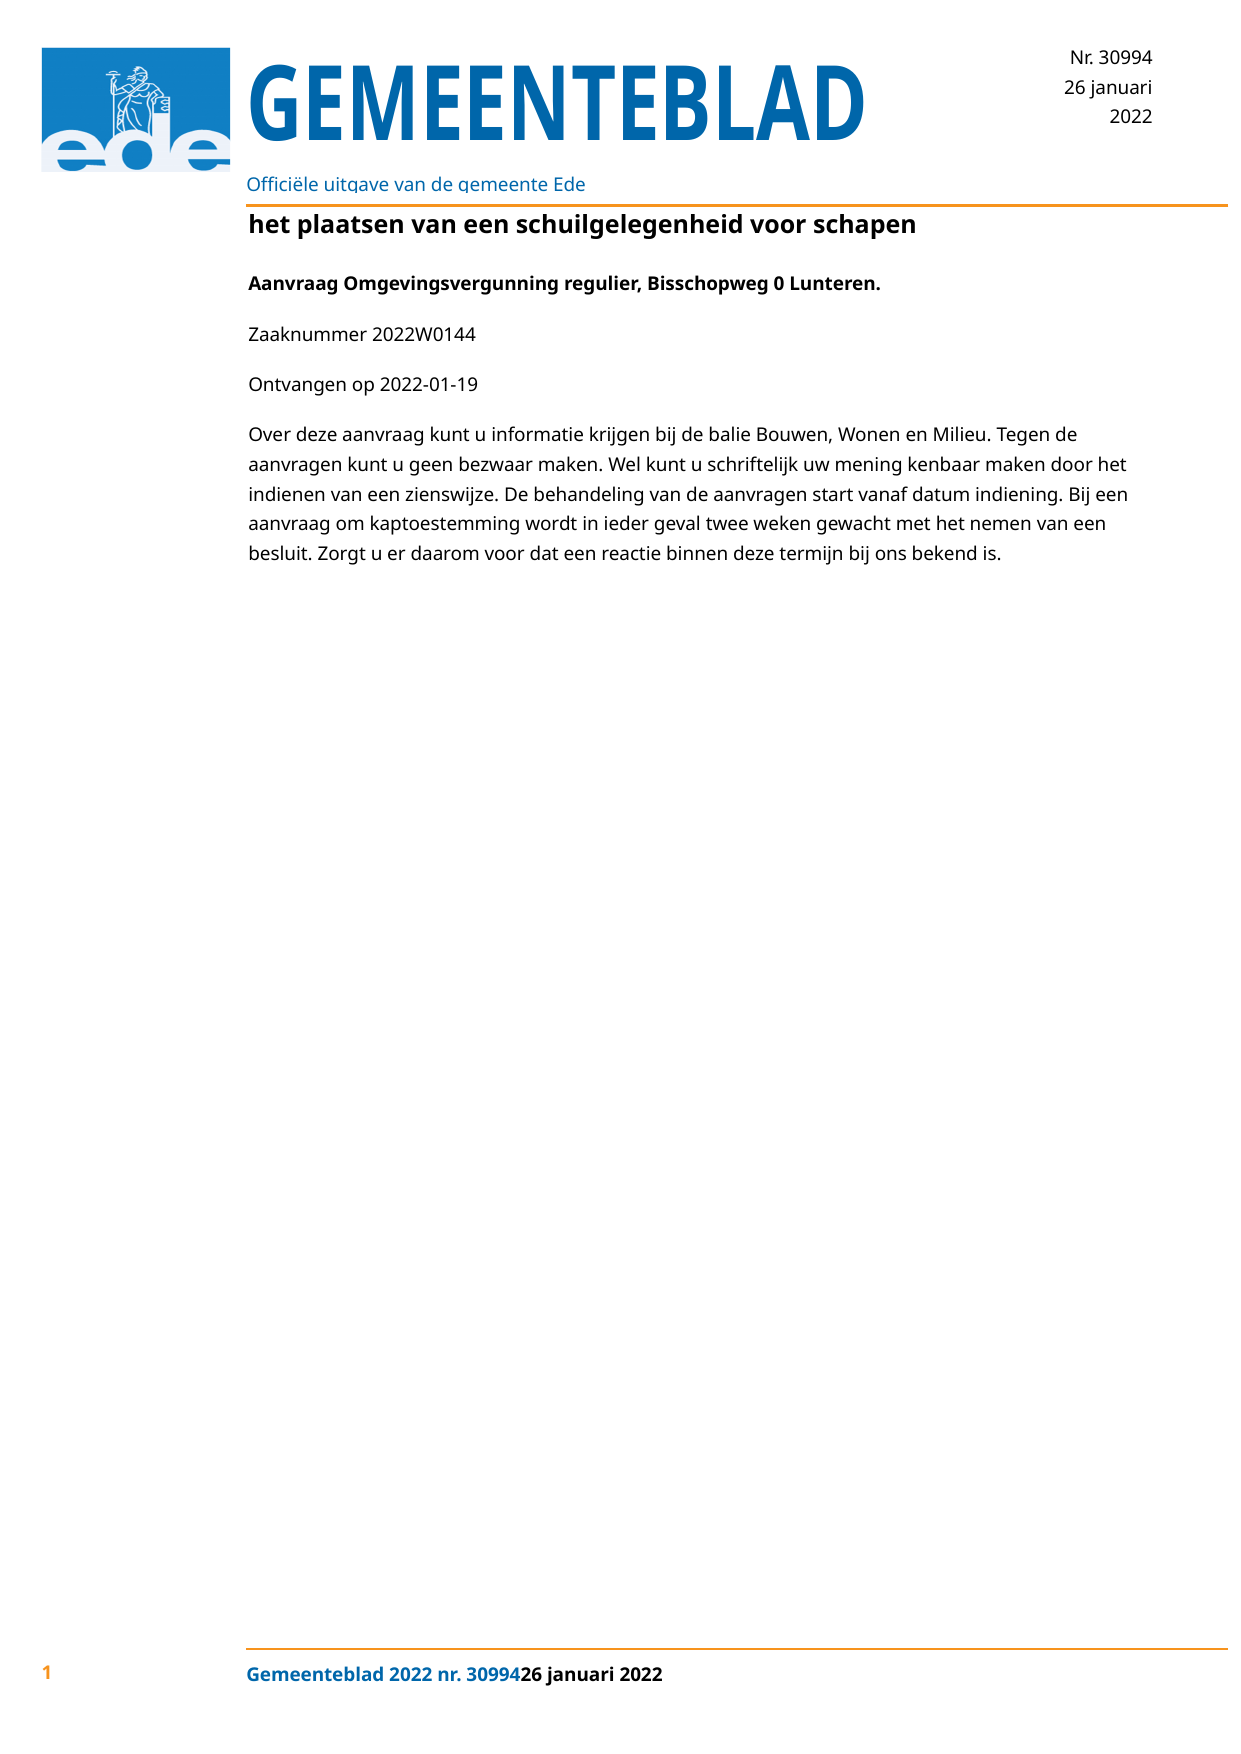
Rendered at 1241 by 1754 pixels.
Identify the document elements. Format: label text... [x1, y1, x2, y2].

text Ontvangen op 2022-01-19 [248, 371, 1152, 397]
text Aanvraag Omgevingsvergunning regulier, Bisschopweg 0 Lunteren. [248, 270, 1152, 296]
text het plaatsen van een schuilgelegenheid voor schapen [248, 207, 1152, 241]
text Over deze aanvraag kunt u informatie krijgen bij de balie Bouwen, Wonen en Milieu. Tegen de aanvragen kunt u geen bezwaar maken. Wel kunt u schriftelijk uw mening kenbaar maken door het indienen van een zienswijze. De behandeling van de aanvragen start vanaf datum indiening. Bij een aanvraag om kaptoestemming wordt in ieder geval twee weken gewacht met het nemen van een besluit. Zorgt u er daarom voor dat een reactie binnen deze termijn bij ons bekend is. [248, 422, 1152, 566]
text Zaaknummer 2022W0144 [248, 321, 1152, 346]
picture [41, 47, 231, 172]
